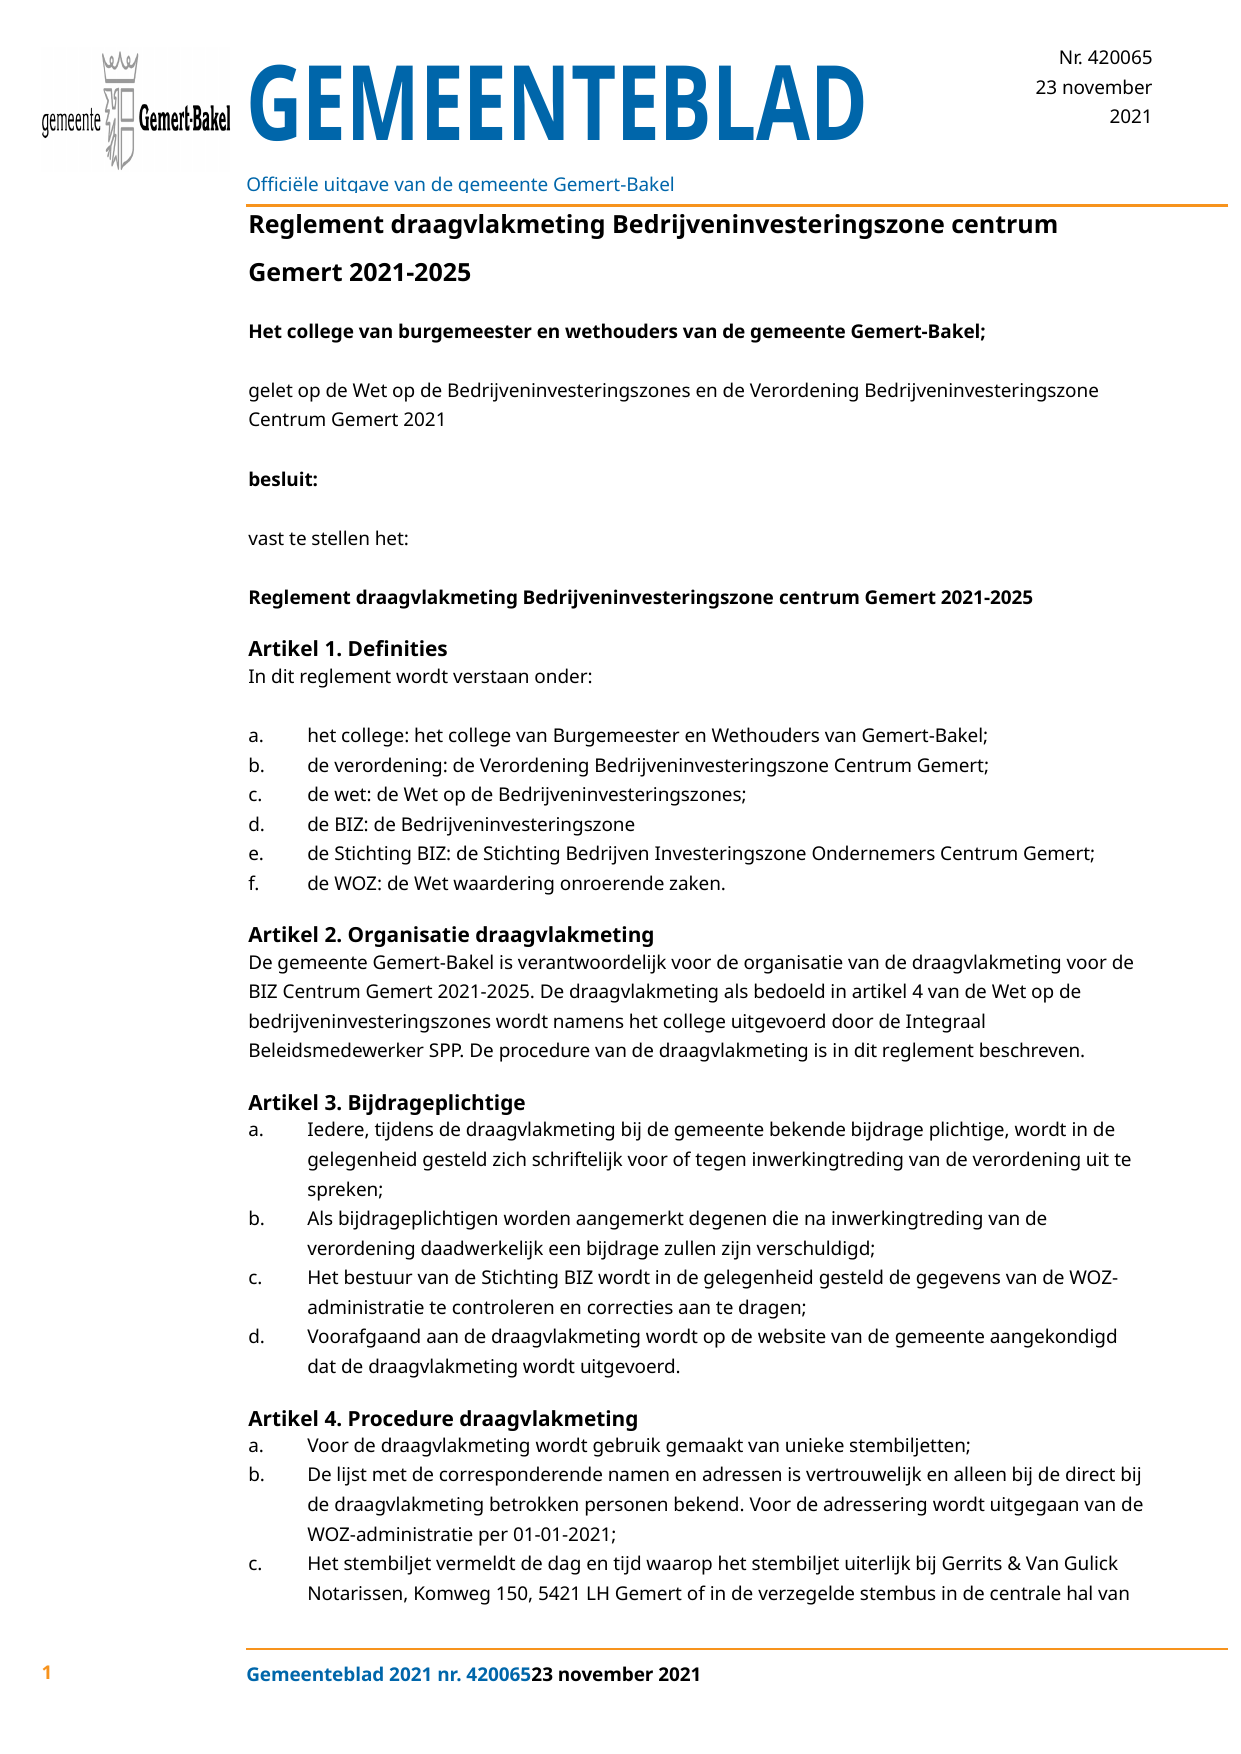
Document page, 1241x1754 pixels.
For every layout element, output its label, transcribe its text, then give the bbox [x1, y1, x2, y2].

picture [41, 47, 231, 172]
list Het bestuur van de Stichting BIZ wordt in de gelegenheid gesteld de gegevens van de WOZ- administratie te controleren en correcties aan te dragen; [248, 1264, 1152, 1320]
list de verordening: de Verordening Bedrijveninvesteringszone Centrum Gemert; [248, 752, 1152, 777]
text In dit reglement wordt verstaan onder: [248, 663, 1152, 689]
list Iedere, tijdens de draagvlakmeting bij de gemeente bekende bijdrage plichtige, wordt in de gelegenheid gesteld zich schriftelijk voor of tegen inwerkingtreding van de verordening uit te spreken; [248, 1117, 1152, 1201]
text gelet op de Wet op de Bedrijveninvesteringszones en de Verordening Bedrijveninvesteringszone Centrum Gemert 2021 [248, 377, 1152, 432]
list de Stichting BIZ: de Stichting Bedrijven Investeringszone Ondernemers Centrum Gemert; [248, 841, 1152, 866]
list Als bijdrageplichtigen worden aangemerkt degenen die na inwerkingtreding van de verordening daadwerkelijk een bijdrage zullen zijn verschuldigd; [248, 1205, 1152, 1261]
text Het college van burgemeester en wethouders van de gemeente Gemert-Bakel; [248, 318, 1152, 344]
list Voorafgaand aan de draagvlakmeting wordt op de website van de gemeente aangekondigd dat de draagvlakmeting wordt uitgevoerd. [248, 1324, 1152, 1379]
list Het stembiljet vermeldt de dag en tijd waarop het stembiljet uiterlijk bij Gerrits & Van Gulick Notarissen, Komweg 150, 5421 LH Gemert of in de verzegelde stembus in de centrale hal van [248, 1550, 1152, 1606]
list Voor de draagvlakmeting wordt gebruik gemaakt van unieke stembiljetten; [248, 1432, 1152, 1458]
list de WOZ: de Wet waardering onroerende zaken. [248, 870, 1152, 896]
text Artikel 1. Definities [248, 634, 1152, 663]
text De gemeente Gemert-Bakel is verantwoordelijk voor de organisatie van de draagvlakmeting voor de BIZ Centrum Gemert 2021-2025. De draagvlakmeting als bedoeld in artikel 4 van de Wet op de bedrijveninvesteringszones wordt namens het college uitgevoerd door de Integraal Beleidsmedewerker SPP. De procedure van de draagvlakmeting is in dit reglement beschreven. [248, 949, 1152, 1063]
list de BIZ: de Bedrijveninvesteringszone [248, 811, 1152, 837]
text besluit: [248, 466, 1152, 492]
list de wet: de Wet op de Bedrijveninvesteringszones; [248, 781, 1152, 807]
text Artikel 4. Procedure draagvlakmeting [248, 1404, 1152, 1432]
text vast te stellen het: [248, 525, 1152, 551]
text Artikel 2. Organisatie draagvlakmeting [248, 921, 1152, 949]
list het college: het college van Burgemeester en Wethouders van Gemert-Bakel; [248, 722, 1152, 748]
text Reglement draagvlakmeting Bedrijveninvesteringszone centrum Gemert 2021-2025 [248, 584, 1152, 610]
list De lijst met de corresponderende namen en adressen is vertrouwelijk en alleen bij de direct bij de draagvlakmeting betrokken personen bekend. Voor de adressering wordt uitgegaan van de WOZ-administratie per 01-01-2021; [248, 1462, 1152, 1547]
text Reglement draagvlakmeting Bedrijveninvesteringszone centrum Gemert 2021-2025 [248, 207, 1152, 288]
text Artikel 3. Bijdrageplichtige [248, 1088, 1152, 1117]
